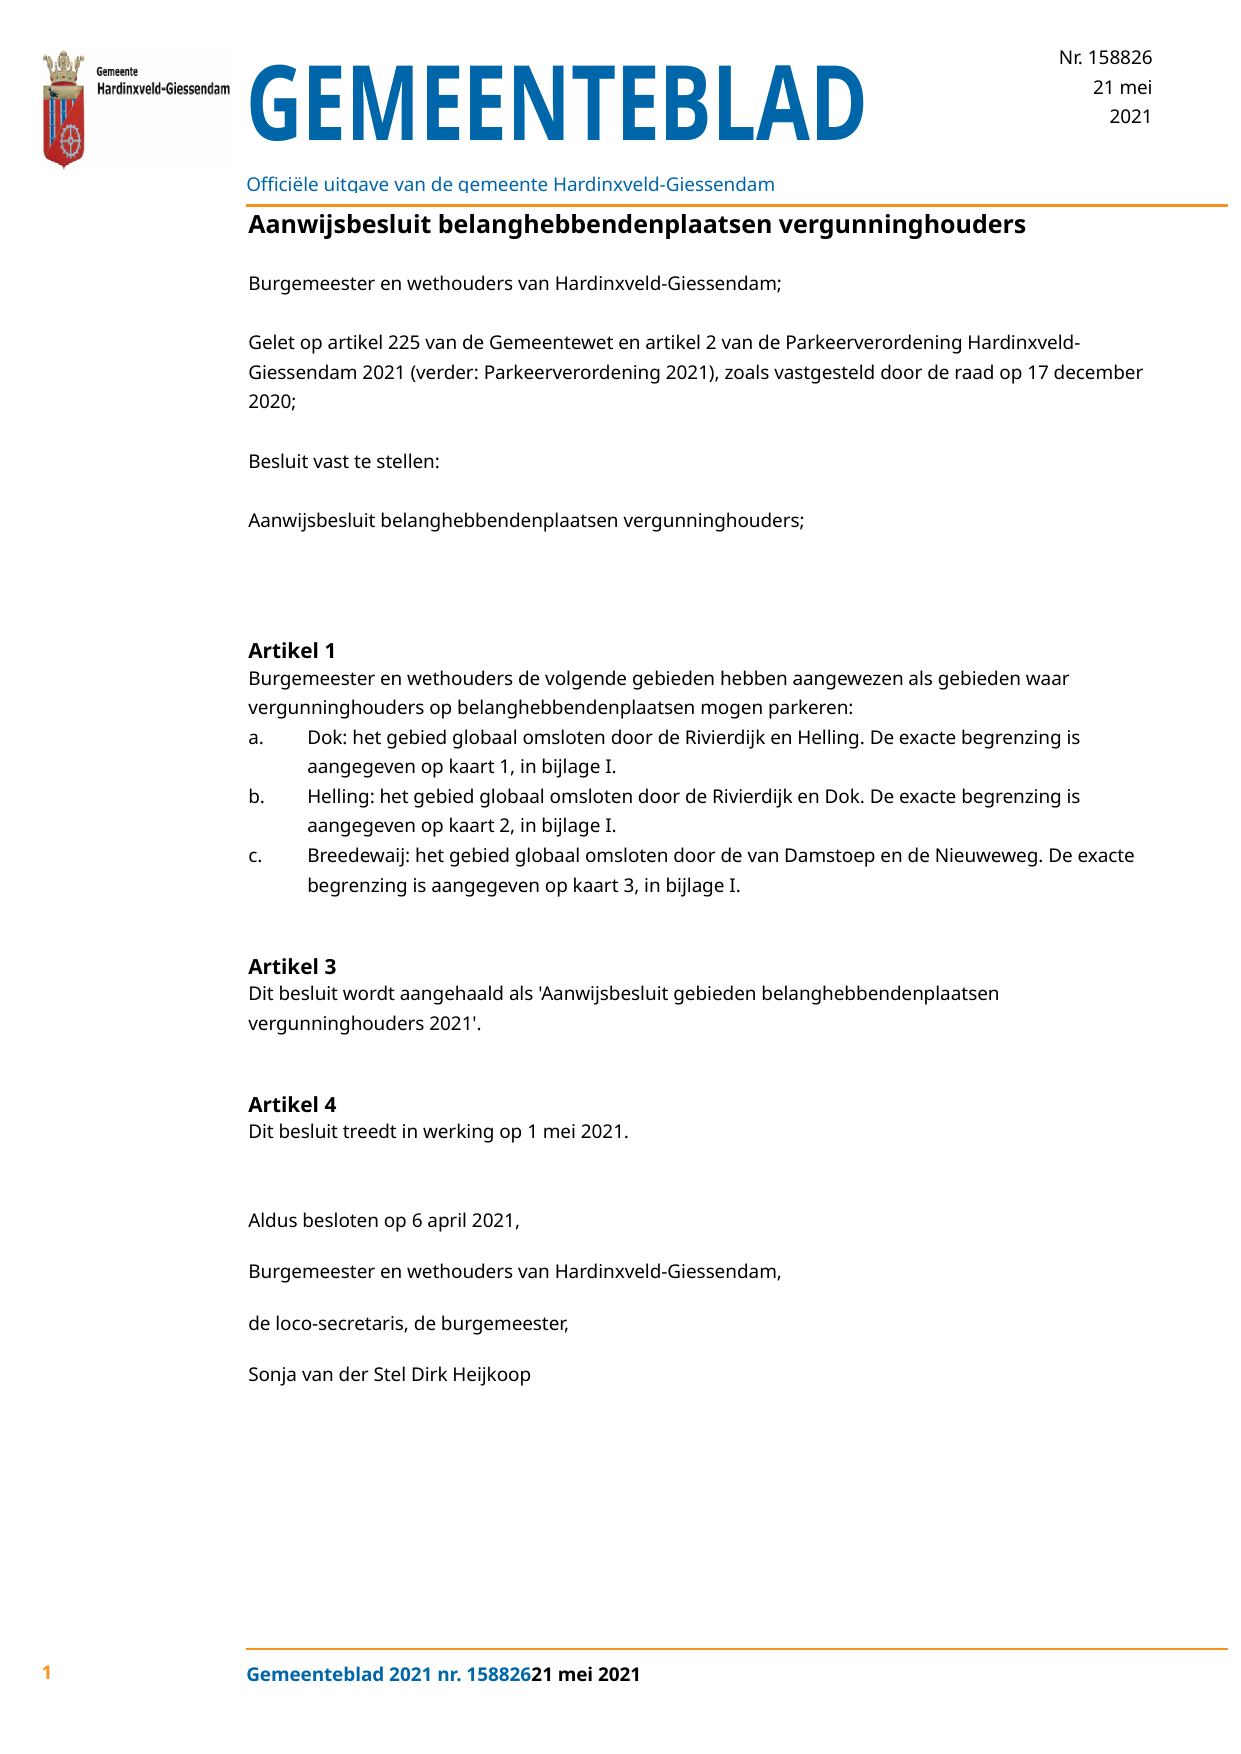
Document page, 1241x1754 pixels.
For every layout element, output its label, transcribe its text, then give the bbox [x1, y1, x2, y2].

text de loco-secretaris, de burgemeester, [248, 1310, 1152, 1336]
text Dit besluit wordt aangehaald als 'Aanwijsbesluit gebieden belanghebbendenplaatsen vergunninghouders 2021'. [248, 980, 1152, 1036]
text Artikel 4 [248, 1090, 1152, 1118]
text Burgemeester en wethouders de volgende gebieden hebben aangewezen als gebieden waar vergunninghouders op belanghebbendenplaatsen mogen parkeren: [248, 665, 1152, 720]
list Dok: het gebied globaal omsloten door de Rivierdijk en Helling. De exacte begrenzing is aangegeven op kaart 1, in bijlage I. [248, 724, 1152, 779]
text Gelet op artikel 225 van de Gemeentewet en artikel 2 van de Parkeerverordening Hardinxveld-Giessendam 2021 (verder: Parkeerverordening 2021), zoals vastgesteld door de raad op 17 december 2020; [248, 329, 1152, 414]
list Breedewaij: het gebied globaal omsloten door de van Damstoep en de Nieuweweg. De exacte begrenzing is aangegeven op kaart 3, in bijlage I. [248, 842, 1152, 897]
text Artikel 1 [248, 636, 1152, 665]
text Aanwijsbesluit belanghebbendenplaatsen vergunninghouders; [248, 507, 1152, 533]
text Aldus besloten op 6 april 2021, [248, 1207, 1152, 1233]
text Burgemeester en wethouders van Hardinxveld-Giessendam; [248, 270, 1152, 296]
text Artikel 3 [248, 952, 1152, 980]
text Sonja van der Stel Dirk Heijkoop [248, 1361, 1152, 1387]
list Helling: het gebied globaal omsloten door de Rivierdijk en Dok. De exacte begrenzing is aangegeven op kaart 2, in bijlage I. [248, 783, 1152, 838]
text Burgemeester en wethouders van Hardinxveld-Giessendam, [248, 1258, 1152, 1284]
picture [41, 47, 231, 172]
text Aanwijsbesluit belanghebbendenplaatsen vergunninghouders [248, 207, 1152, 241]
text Dit besluit treedt in werking op 1 mei 2021. [248, 1118, 1152, 1144]
text Besluit vast te stellen: [248, 448, 1152, 473]
